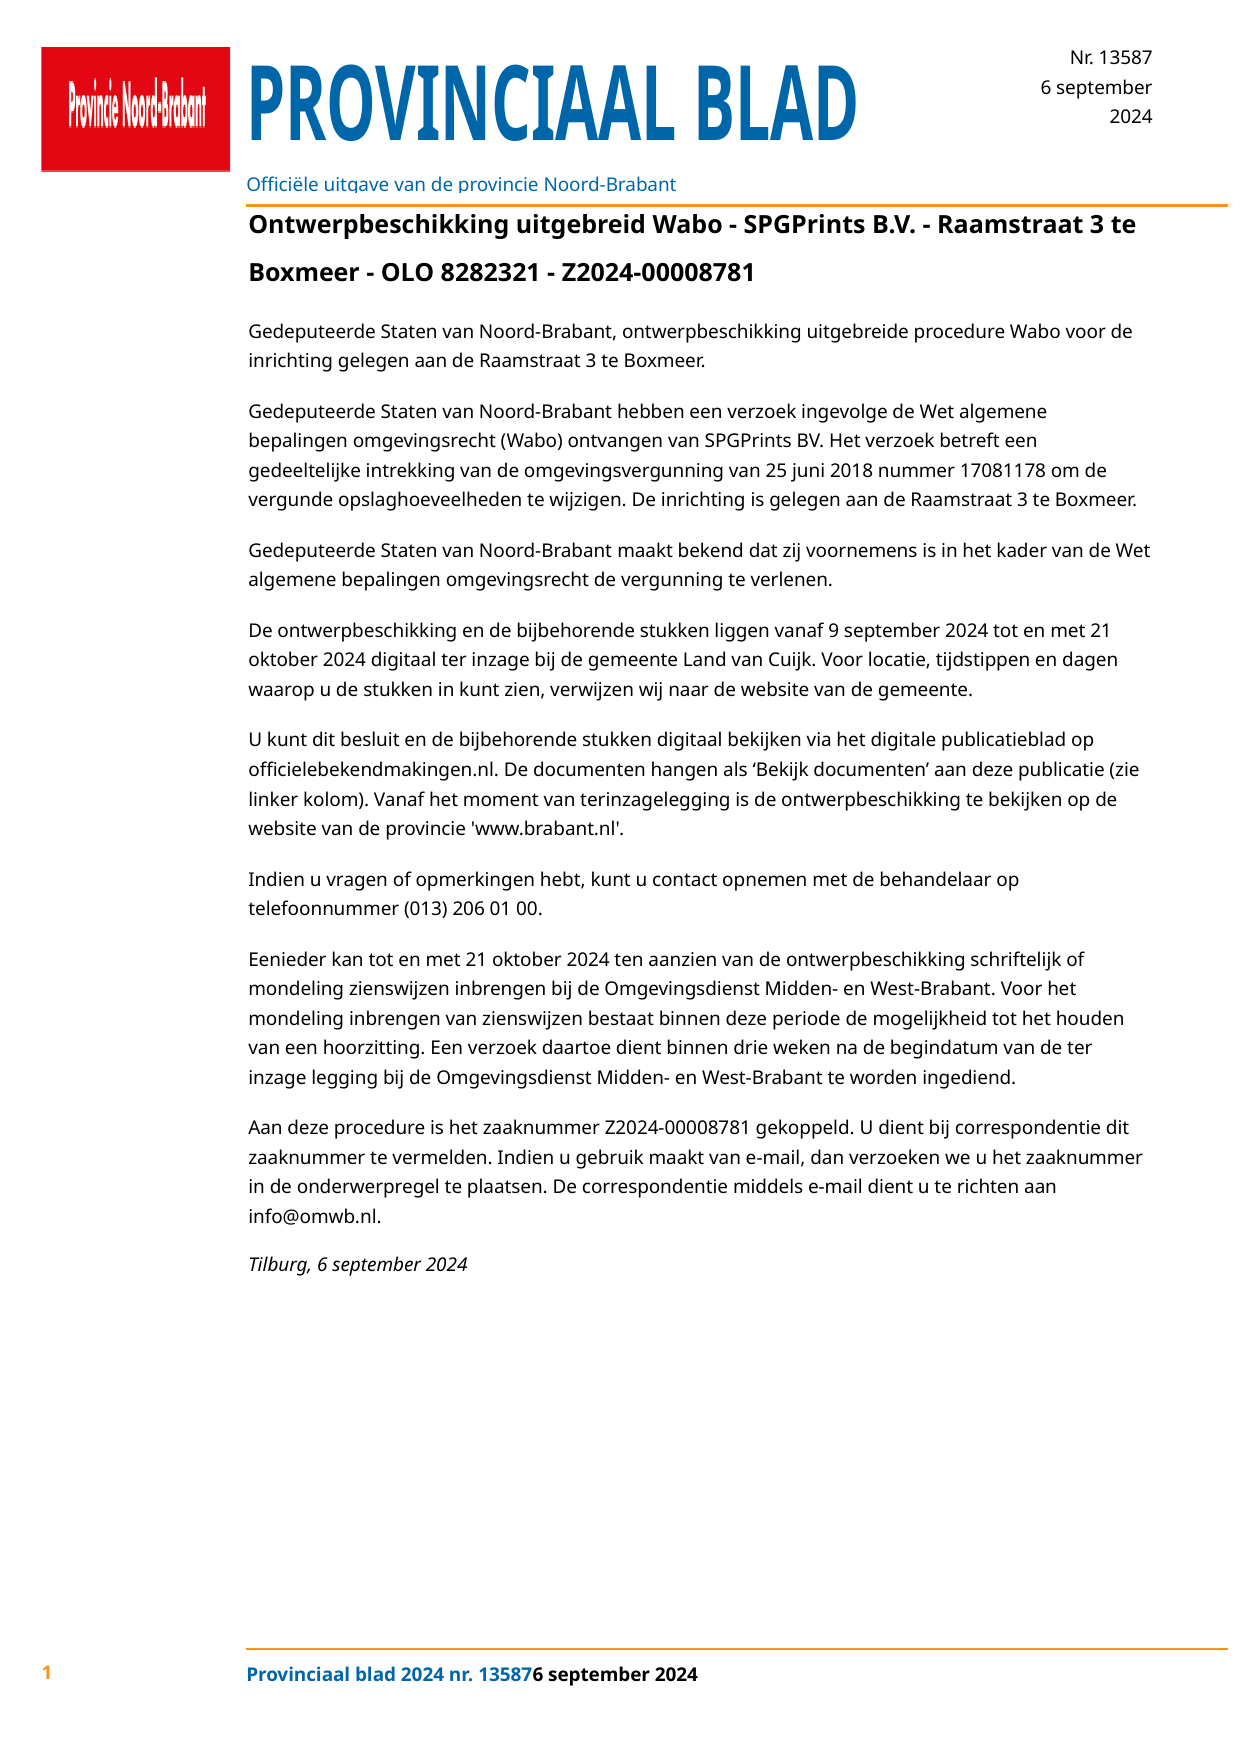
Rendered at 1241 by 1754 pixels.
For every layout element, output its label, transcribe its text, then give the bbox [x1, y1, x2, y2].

text Aan deze procedure is het zaaknummer Z2024-00008781 gekoppeld. U dient bij correspondentie dit zaaknummer te vermelden. Indien u gebruik maakt van e-mail, dan verzoeken we u het zaaknummer in de onderwerpregel te plaatsen. De correspondentie middels e-mail dient u te richten aan info@omwb.nl. [248, 1114, 1152, 1229]
text Gedeputeerde Staten van Noord-Brabant hebben een verzoek ingevolge de Wet algemene bepalingen omgevingsrecht (Wabo) ontvangen van SPGPrints BV. Het verzoek betreft een gedeeltelijke intrekking van de omgevingsvergunning van 25 juni 2018 nummer 17081178 om de vergunde opslaghoeveelheden te wijzigen. De inrichting is gelegen aan de Raamstraat 3 te Boxmeer. [248, 398, 1152, 512]
text Gedeputeerde Staten van Noord-Brabant maakt bekend dat zij voornemens is in het kader van de Wet algemene bepalingen omgevingsrecht de vergunning te verlenen. [248, 537, 1152, 592]
text U kunt dit besluit en de bijbehorende stukken digitaal bekijken via het digitale publicatieblad op officielebekendmakingen.nl. De documenten hangen als ‘Bekijk documenten’ aan deze publicatie (zie linker kolom). Vanaf het moment van terinzagelegging is de ontwerpbeschikking te bekijken op de website van de provincie 'www.brabant.nl'. [248, 727, 1152, 841]
picture [41, 47, 231, 172]
text Indien u vragen of opmerkingen hebt, kunt u contact opnemen met de behandelaar op telefoonnummer (013) 206 01 00. [248, 866, 1152, 921]
text Gedeputeerde Staten van Noord-Brabant, ontwerpbeschikking uitgebreide procedure Wabo voor de inrichting gelegen aan de Raamstraat 3 te Boxmeer. [248, 318, 1152, 373]
text Tilburg, 6 september 2024 [248, 1251, 1152, 1277]
text Eenieder kan tot en met 21 oktober 2024 ten aanzien van de ontwerpbeschikking schriftelijk of mondeling zienswijzen inbrengen bij de Omgevingsdienst Midden- en West-Brabant. Voor het mondeling inbrengen van zienswijzen bestaat binnen deze periode de mogelijkheid tot het houden van een hoorzitting. Een verzoek daartoe dient binnen drie weken na de begindatum van de ter inzage legging bij de Omgevingsdienst Midden- en West-Brabant te worden ingediend. [248, 946, 1152, 1090]
text De ontwerpbeschikking en de bijbehorende stukken liggen vanaf 9 september 2024 tot en met 21 oktober 2024 digitaal ter inzage bij de gemeente Land van Cuijk. Voor locatie, tijdstippen en dagen waarop u de stukken in kunt zien, verwijzen wij naar de website van de gemeente. [248, 617, 1152, 702]
text Ontwerpbeschikking uitgebreid Wabo - SPGPrints B.V. - Raamstraat 3 te Boxmeer - OLO 8282321 - Z2024-00008781 [248, 207, 1152, 288]
